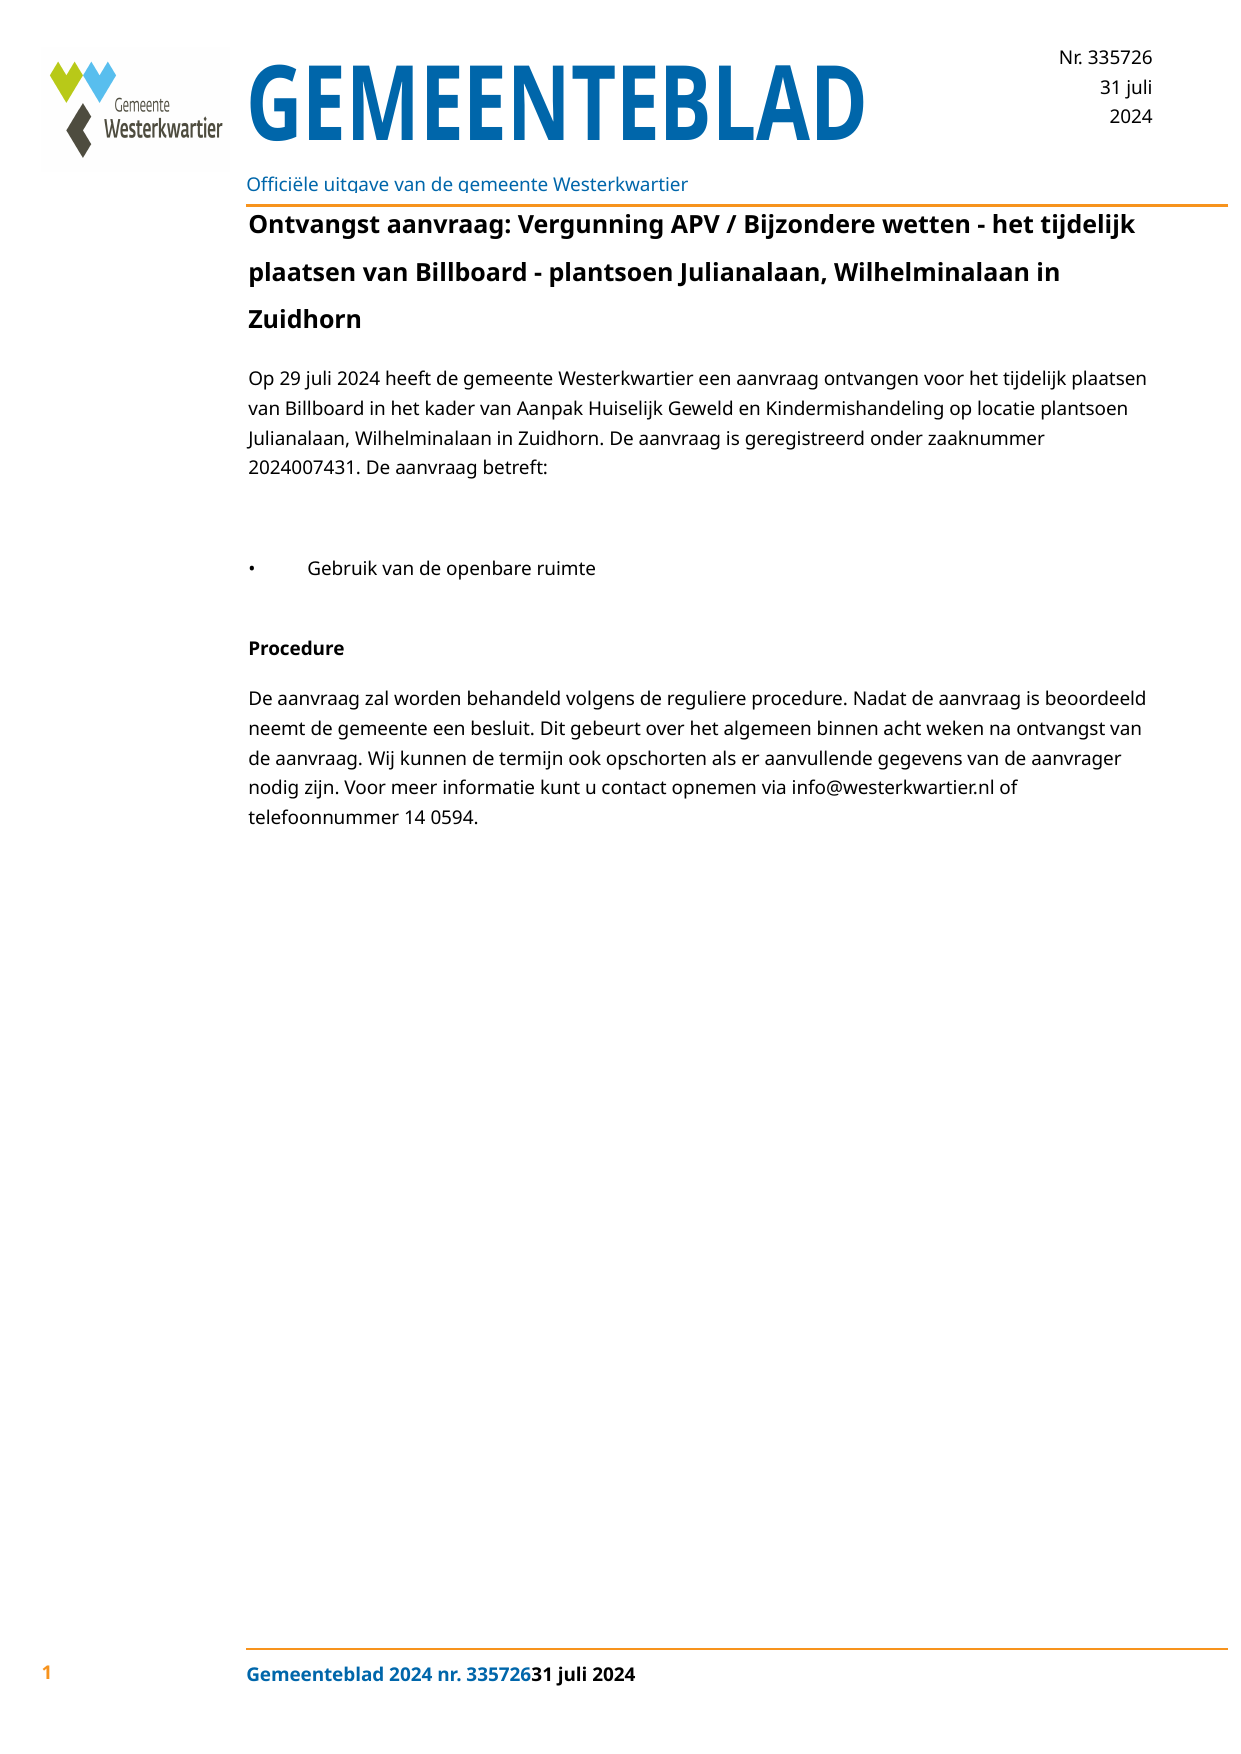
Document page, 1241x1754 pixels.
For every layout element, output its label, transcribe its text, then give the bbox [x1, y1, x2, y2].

list Gebruik van de openbare ruimte [248, 555, 1152, 581]
picture [41, 47, 231, 172]
text De aanvraag zal worden behandeld volgens de reguliere procedure. Nadat de aanvraag is beoordeeld neemt de gemeente een besluit. Dit gebeurt over het algemeen binnen acht weken na ontvangst van de aanvraag. Wij kunnen de termijn ook opschorten als er aanvullende gegevens van de aanvrager nodig zijn. Voor meer informatie kunt u contact opnemen via info@westerkwartier.nl of telefoonnummer 14 0594. [248, 686, 1152, 829]
text Ontvangst aanvraag: Vergunning APV / Bijzondere wetten - het tijdelijk plaatsen van Billboard - plantsoen Julianalaan, Wilhelminalaan in Zuidhorn [248, 207, 1152, 336]
text Procedure [248, 635, 1152, 661]
text Op 29 juli 2024 heeft de gemeente Westerkwartier een aanvraag ontvangen voor het tijdelijk plaatsen van Billboard in het kader van Aanpak Huiselijk Geweld en Kindermishandeling op locatie plantsoen Julianalaan, Wilhelminalaan in Zuidhorn. De aanvraag is geregistreerd onder zaaknummer 2024007431. De aanvraag betreft: [248, 366, 1152, 480]
